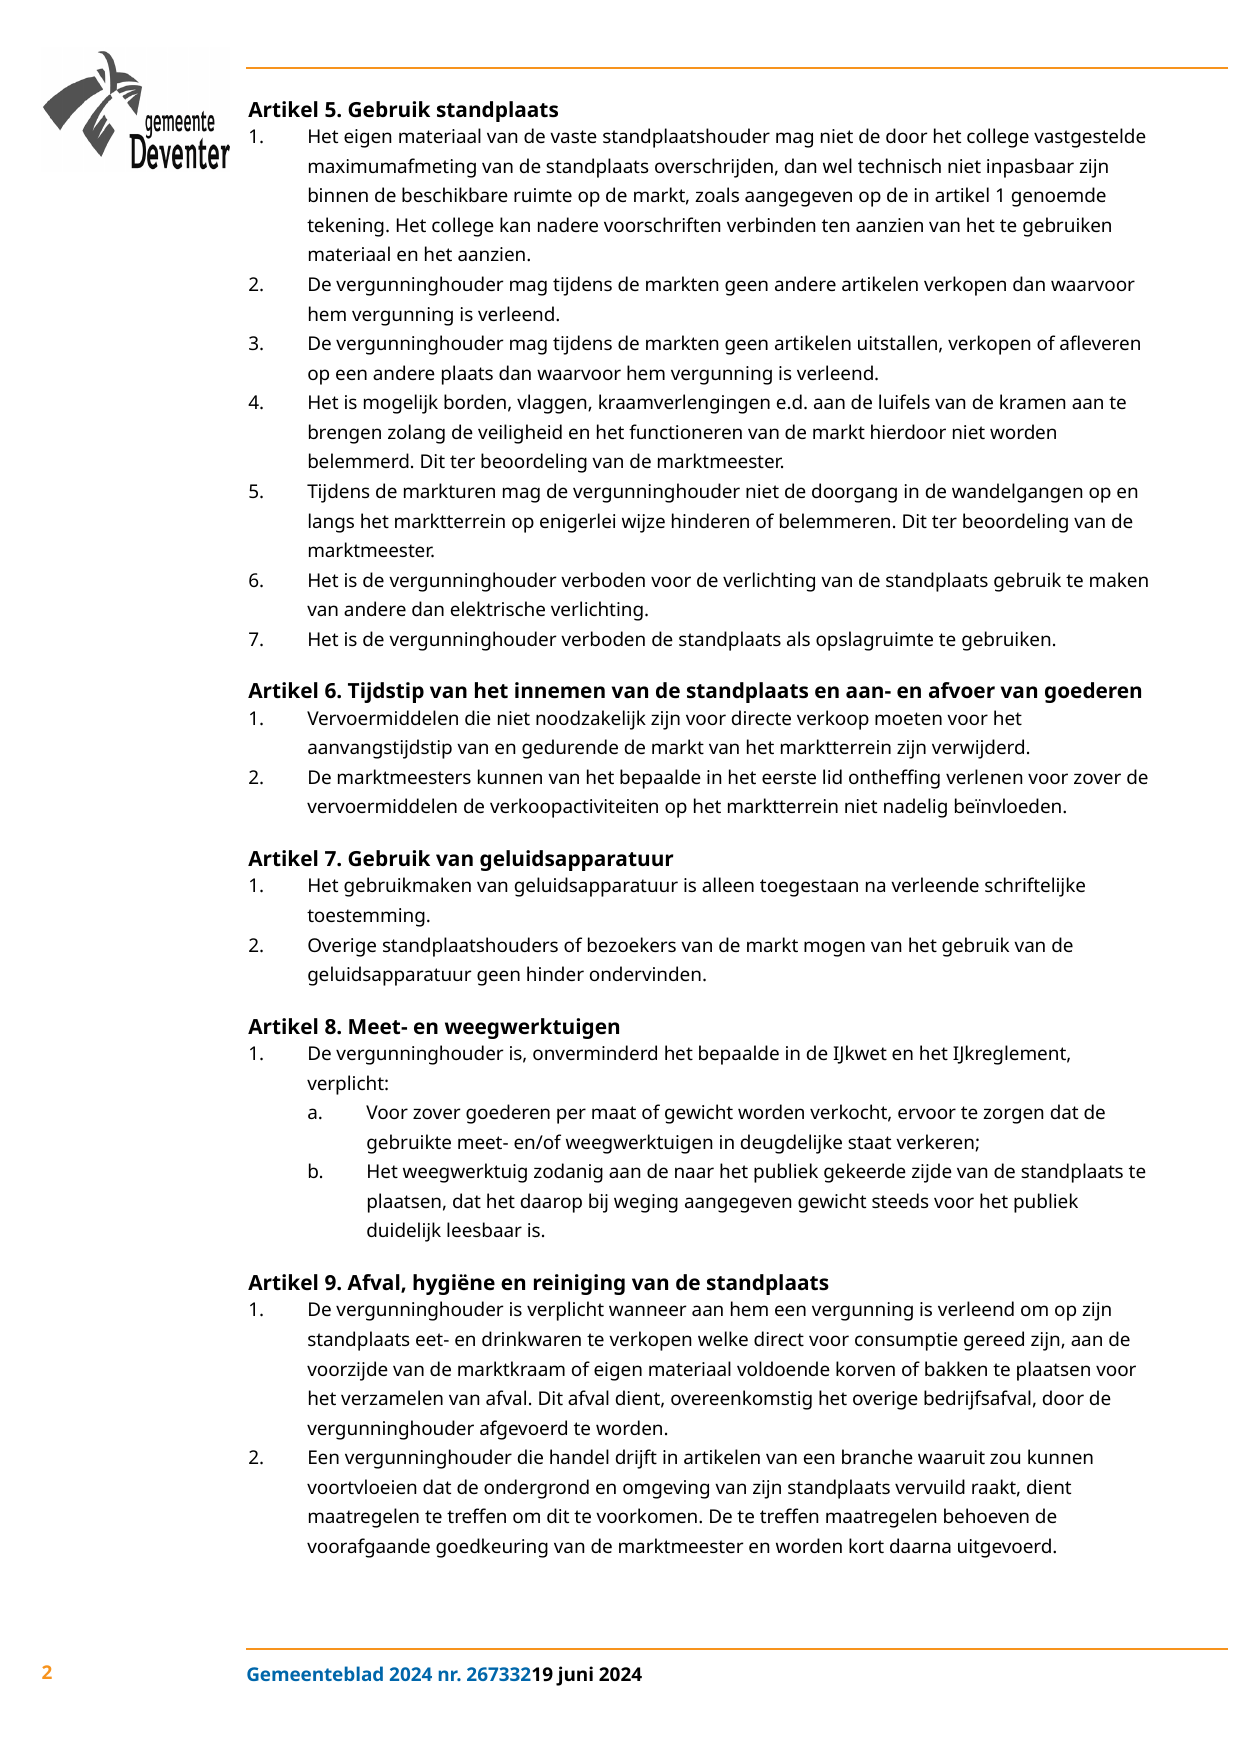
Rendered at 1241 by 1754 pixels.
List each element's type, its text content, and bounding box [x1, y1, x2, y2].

list Het is mogelijk borden, vlaggen, kraamverlengingen e.d. aan de luifels van de kramen aan te brengen zolang de veiligheid en het functioneren van de markt hierdoor niet worden belemmerd. Dit ter beoordeling van de marktmeester. [248, 389, 1152, 474]
list Een vergunninghouder die handel drijft in artikelen van een branche waaruit zou kunnen voortvloeien dat de ondergrond en omgeving van zijn standplaats vervuild raakt, dient maatregelen te treffen om dit te voorkomen. De te treffen maatregelen behoeven de voorafgaande goedkeuring van de marktmeester en worden kort daarna uitgevoerd. [248, 1444, 1152, 1559]
list Voor zover goederen per maat of gewicht worden verkocht, ervoor te zorgen dat de gebruikte meet- en/of weegwerktuigen in deugdelijke staat verkeren; [307, 1099, 1152, 1155]
text Artikel 6. Tijdstip van het innemen van de standplaats en aan- en afvoer van goederen [248, 677, 1152, 705]
text Artikel 8. Meet- en weegwerktuigen [248, 1012, 1152, 1040]
text Artikel 9. Afval, hygiëne en reiniging van de standplaats [248, 1268, 1152, 1297]
list De vergunninghouder is, onverminderd het bepaalde in de IJkwet en het IJkreglement, verplicht: [248, 1040, 1152, 1096]
list Vervoermiddelen die niet noodzakelijk zijn voor directe verkoop moeten voor het aanvangstijdstip van en gedurende de markt van het marktterrein zijn verwijderd. [248, 705, 1152, 760]
list Tijdens de markturen mag de vergunninghouder niet de doorgang in de wandelgangen op en langs het marktterrein op enigerlei wijze hinderen of belemmeren. Dit ter beoordeling van de marktmeester. [248, 478, 1152, 563]
list Overige standplaatshouders of bezoekers van de markt mogen van het gebruik van de geluidsapparatuur geen hinder ondervinden. [248, 932, 1152, 987]
list Het eigen materiaal van de vaste standplaatshouder mag niet de door het college vastgestelde maximumafmeting van de standplaats overschrijden, dan wel technisch niet inpasbaar zijn binnen de beschikbare ruimte op de markt, zoals aangegeven op de in artikel 1 genoemde tekening. Het college kan nadere voorschriften verbinden ten aanzien van het te gebruiken materiaal en het aanzien. [248, 123, 1152, 267]
list Het weegwerktuig zodanig aan de naar het publiek gekeerde zijde van de standplaats te plaatsen, dat het daarop bij weging aangegeven gewicht steeds voor het publiek duidelijk leesbaar is. [307, 1158, 1152, 1243]
text Artikel 7. Gebruik van geluidsapparatuur [248, 844, 1152, 873]
picture [41, 47, 231, 172]
list Het is de vergunninghouder verboden voor de verlichting van de standplaats gebruik te maken van andere dan elektrische verlichting. [248, 567, 1152, 622]
list Het gebruikmaken van geluidsapparatuur is alleen toegestaan na verleende schriftelijke toestemming. [248, 873, 1152, 928]
list De vergunninghouder mag tijdens de markten geen andere artikelen verkopen dan waarvoor hem vergunning is verleend. [248, 271, 1152, 326]
list Het is de vergunninghouder verboden de standplaats als opslagruimte te gebruiken. [248, 626, 1152, 652]
list De vergunninghouder mag tijdens de markten geen artikelen uitstallen, verkopen of afleveren op een andere plaats dan waarvoor hem vergunning is verleend. [248, 330, 1152, 386]
text Artikel 5. Gebruik standplaats [248, 95, 1152, 123]
list De vergunninghouder is verplicht wanneer aan hem een vergunning is verleend om op zijn standplaats eet- en drinkwaren te verkopen welke direct voor consumptie gereed zijn, aan de voorzijde van de marktkraam of eigen materiaal voldoende korven of bakken te plaatsen voor het verzamelen van afval. Dit afval dient, overeenkomstig het overige bedrijfsafval, door de vergunninghouder afgevoerd te worden. [248, 1297, 1152, 1441]
list De marktmeesters kunnen van het bepaalde in het eerste lid ontheffing verlenen voor zover de vervoermiddelen de verkoopactiviteiten op het marktterrein niet nadelig beïnvloeden. [248, 764, 1152, 819]
